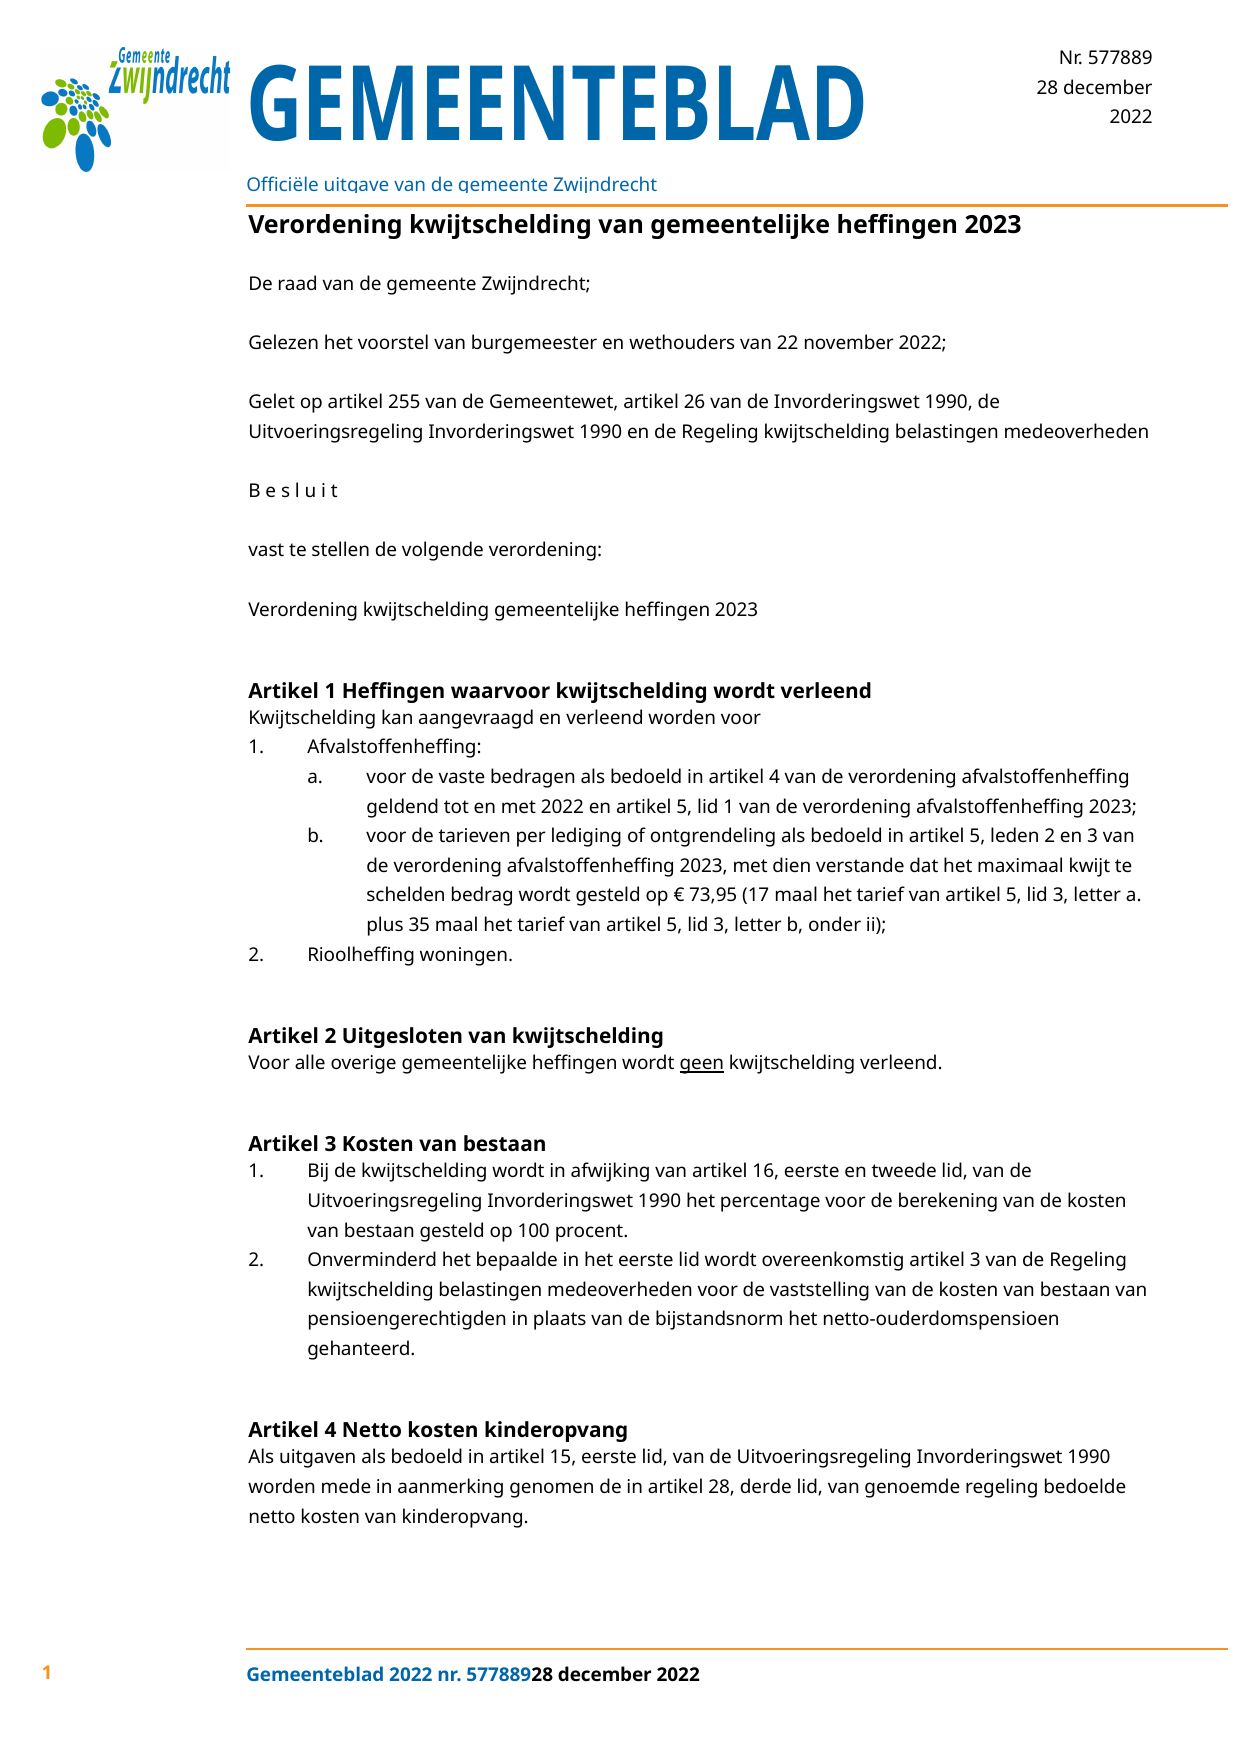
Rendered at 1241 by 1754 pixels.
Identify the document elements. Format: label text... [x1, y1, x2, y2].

list Bij de kwijtschelding wordt in afwijking van artikel 16, eerste en tweede lid, van de Uitvoeringsregeling Invorderingswet 1990 het percentage voor de berekening van de kosten van bestaan gesteld op 100 procent. [248, 1158, 1152, 1243]
list voor de vaste bedragen als bedoeld in artikel 4 van de verordening afvalstoffenheffing geldend tot en met 2022 en artikel 5, lid 1 van de verordening afvalstoffenheffing 2023; [307, 763, 1152, 819]
text Kwijtschelding kan aangevraagd en verleend worden voor [248, 704, 1152, 730]
text Gelet op artikel 255 van de Gemeentewet, artikel 26 van de Invorderingswet 1990, de Uitvoeringsregeling Invorderingswet 1990 en de Regeling kwijtschelding belastingen medeoverheden [248, 389, 1152, 444]
text B e s l u i t [248, 477, 1152, 503]
text Artikel 4 Netto kosten kinderopvang [248, 1415, 1152, 1444]
text Artikel 2 Uitgesloten van kwijtschelding [248, 1021, 1152, 1049]
text Verordening kwijtschelding gemeentelijke heffingen 2023 [248, 596, 1152, 621]
text Verordening kwijtschelding van gemeentelijke heffingen 2023 [248, 207, 1152, 241]
text Voor alle overige gemeentelijke heffingen wordt geen kwijtschelding verleend. [248, 1049, 1152, 1075]
text De raad van de gemeente Zwijndrecht; [248, 270, 1152, 296]
text Gelezen het voorstel van burgemeester en wethouders van 22 november 2022; [248, 329, 1152, 355]
text Artikel 3 Kosten van bestaan [248, 1129, 1152, 1158]
list Rioolheffing woningen. [248, 941, 1152, 967]
text vast te stellen de volgende verordening: [248, 537, 1152, 562]
picture [41, 47, 231, 172]
text Als uitgaven als bedoeld in artikel 15, eerste lid, van de Uitvoeringsregeling Invorderingswet 1990 worden mede in aanmerking genomen de in artikel 28, derde lid, van genoemde regeling bedoelde netto kosten van kinderopvang. [248, 1444, 1152, 1528]
list Onverminderd het bepaalde in het eerste lid wordt overeenkomstig artikel 3 van de Regeling kwijtschelding belastingen medeoverheden voor de vaststelling van de kosten van bestaan van pensioengerechtigden in plaats van de bijstandsnorm het netto-ouderdomspensioen gehanteerd. [248, 1246, 1152, 1361]
text Artikel 1 Heffingen waarvoor kwijtschelding wordt verleend [248, 676, 1152, 704]
list Afvalstoffenheffing: [248, 734, 1152, 759]
list voor de tarieven per lediging of ontgrendeling als bedoeld in artikel 5, leden 2 en 3 van de verordening afvalstoffenheffing 2023, met dien verstande dat het maximaal kwijt te schelden bedrag wordt gesteld op € 73,95 (17 maal het tarief van artikel 5, lid 3, letter a. plus 35 maal het tarief van artikel 5, lid 3, letter b, onder ii); [307, 822, 1152, 937]
